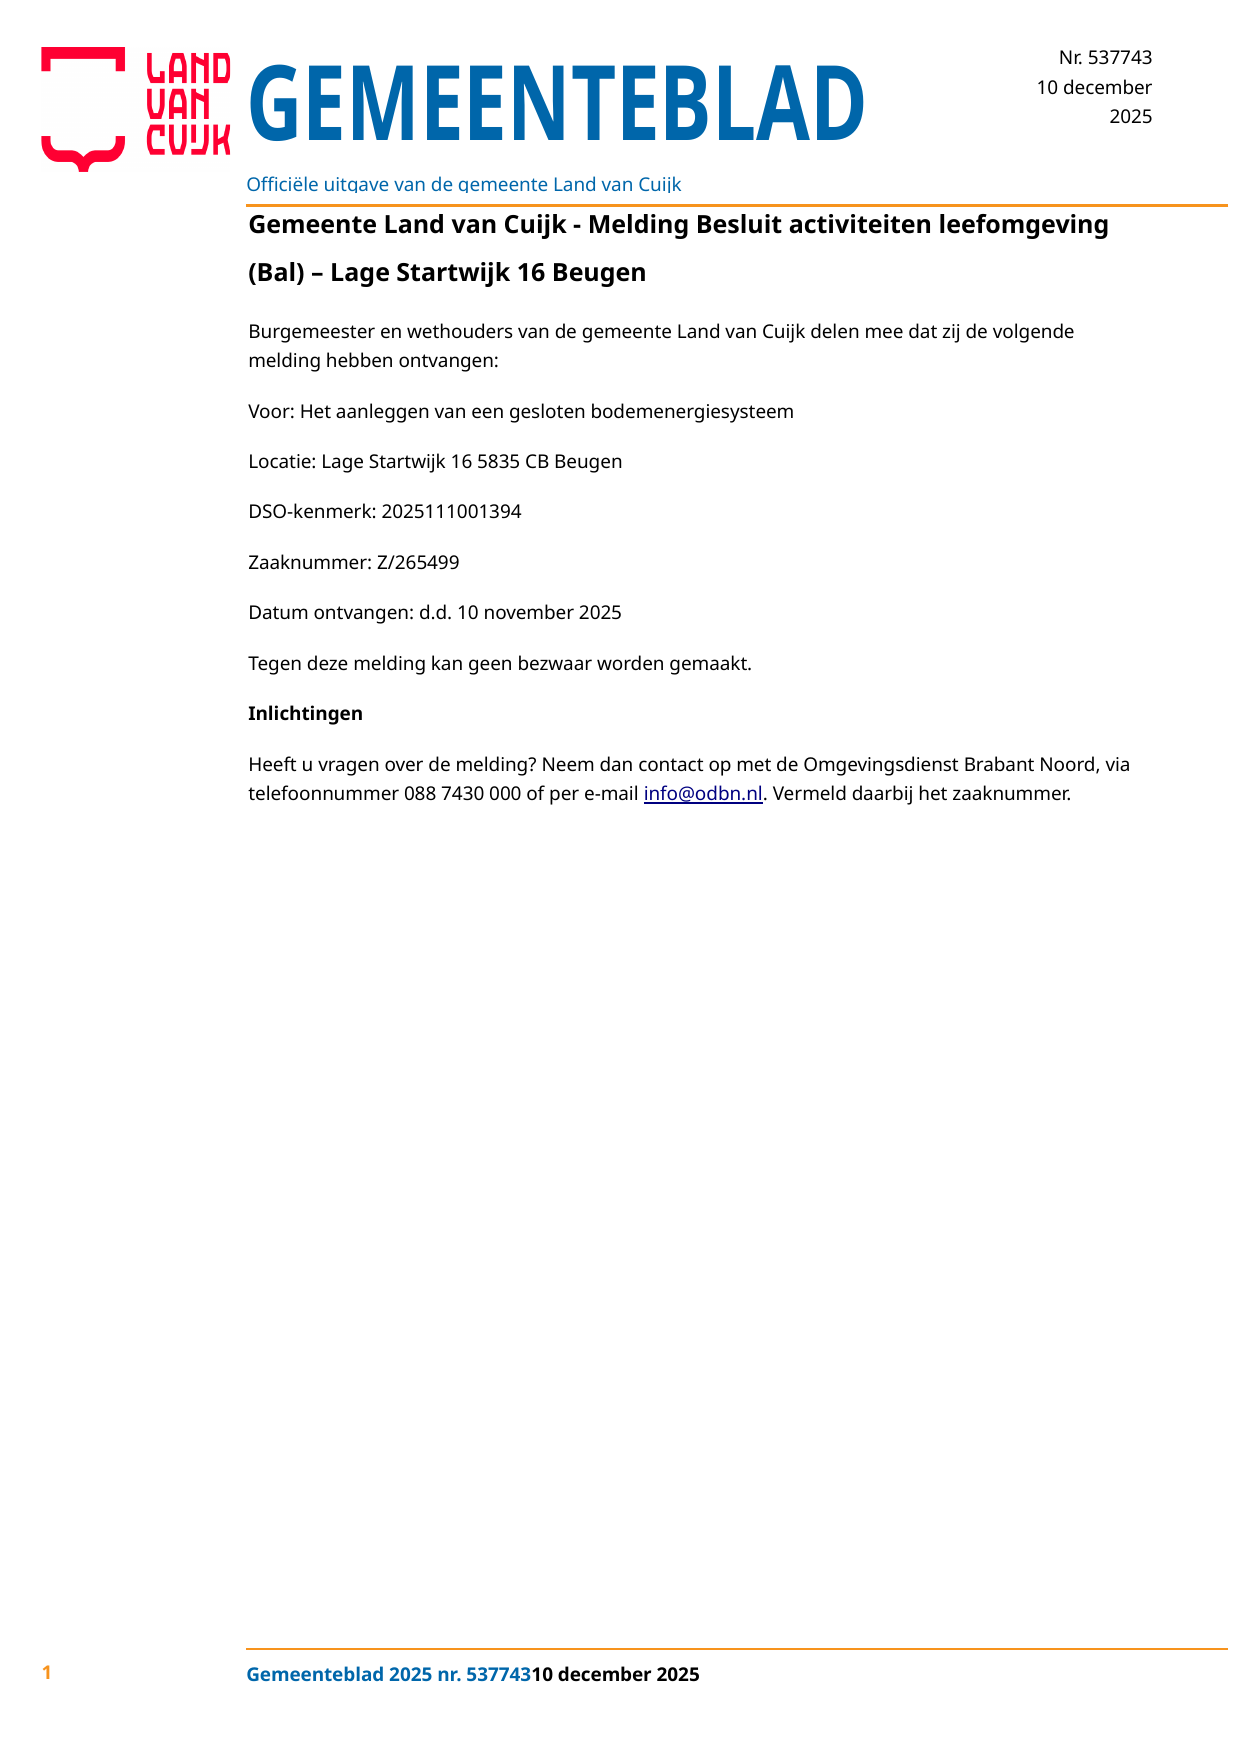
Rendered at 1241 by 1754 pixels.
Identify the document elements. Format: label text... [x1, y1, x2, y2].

text Inlichtingen [248, 700, 1152, 726]
text Gemeente Land van Cuijk - Melding Besluit activiteiten leefomgeving (Bal) – Lage Startwijk 16 Beugen [248, 207, 1152, 288]
picture [41, 47, 231, 172]
text DSO-kenmerk: 2025111001394 [248, 499, 1152, 524]
text Datum ontvangen: d.d. 10 november 2025 [248, 599, 1152, 625]
text Heeft u vragen over de melding? Neem dan contact op met de Omgevingsdienst Brabant Noord, via telefoonnummer 088 7430 000 of per e-mail info@odbn.nl. Vermeld daarbij het zaaknummer. [248, 751, 1152, 806]
text Voor: Het aanleggen van een gesloten bodemenergiesysteem [248, 398, 1152, 424]
text Burgemeester en wethouders van de gemeente Land van Cuijk delen mee dat zij de volgende melding hebben ontvangen: [248, 318, 1152, 373]
text Locatie: Lage Startwijk 16 5835 CB Beugen [248, 448, 1152, 474]
text Tegen deze melding kan geen bezwaar worden gemaakt. [248, 650, 1152, 676]
text Zaaknummer: Z/265499 [248, 549, 1152, 575]
